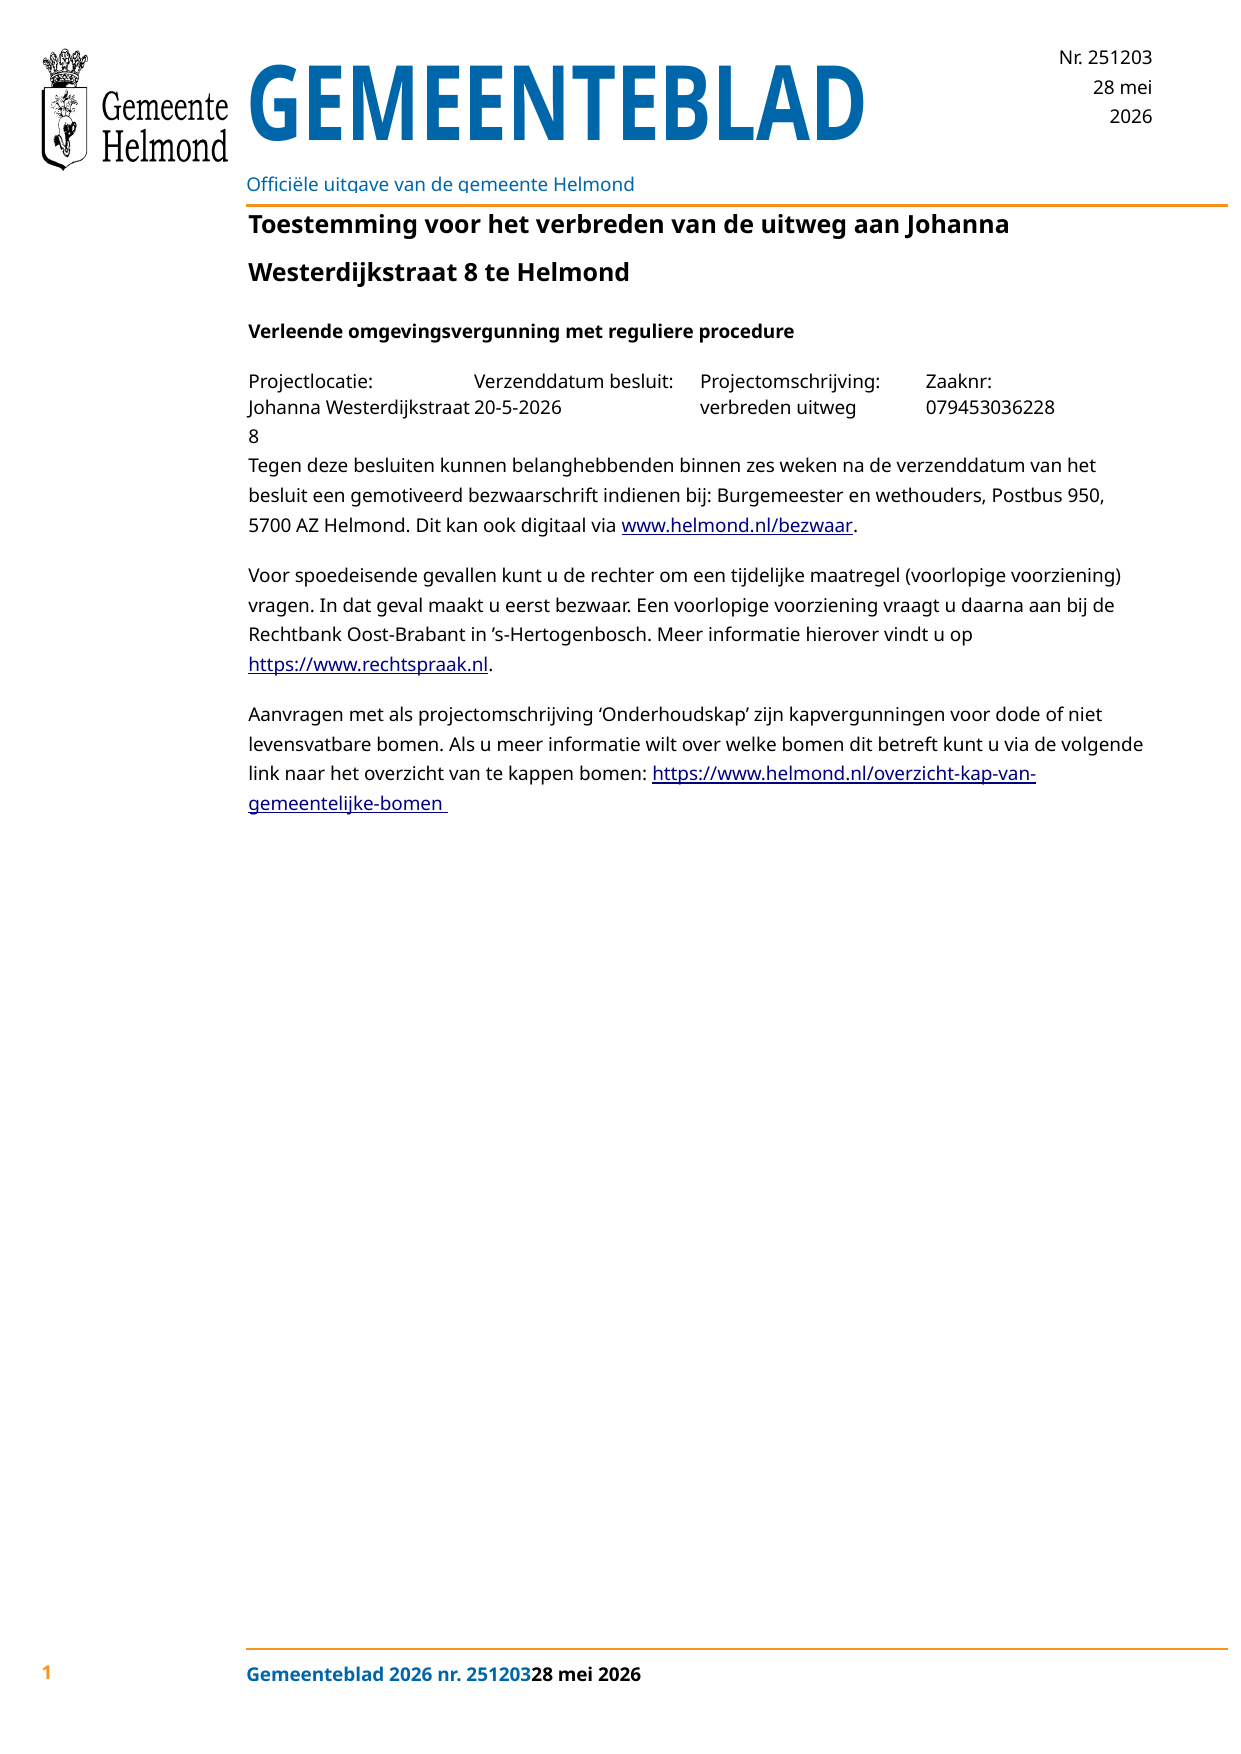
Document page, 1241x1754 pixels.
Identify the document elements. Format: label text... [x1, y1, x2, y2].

text Voor spoedeisende gevallen kunt u de rechter om een tijdelijke maatregel (voorlopige voorziening) vragen. In dat geval maakt u eerst bezwaar. Een voorlopige voorziening vraagt u daarna aan bij de Rechtbank Oost-Brabant in ’s-Hertogenbosch. Meer informatie hierover vindt u op https://www.rechtspraak.nl. [248, 562, 1152, 677]
table_header Projectlocatie: [248, 369, 474, 394]
text Aanvragen met als projectomschrijving ‘Onderhoudskap’ zijn kapvergunningen voor dode of niet levensvatbare bomen. Als u meer informatie wilt over welke bomen dit betreft kunt u via de volgende link naar het overzicht van te kappen bomen: https://www.helmond.nl/overzicht-kap-van-gemeentelijke-bomen [248, 701, 1152, 816]
text Verleende omgevingsvergunning met reguliere procedure [248, 318, 1152, 344]
table_header Zaaknr: [926, 369, 1152, 394]
text Tegen deze besluiten kunnen belanghebbenden binnen zes weken na de verzenddatum van het besluit een gemotiveerd bezwaarschrift indienen bij: Burgemeester en wethouders, Postbus 950, 5700 AZ Helmond. Dit kan ook digitaal via www.helmond.nl/bezwaar. [248, 453, 1152, 538]
table_cell Johanna Westerdijkstraat 8 [248, 394, 474, 449]
table_header Projectomschrijving: [700, 369, 926, 394]
picture [41, 47, 231, 172]
table_cell verbreden uitweg [700, 394, 926, 449]
table_header Verzenddatum besluit: [474, 369, 700, 394]
text Toestemming voor het verbreden van de uitweg aan Johanna Westerdijkstraat 8 te Helmond [248, 207, 1152, 288]
table_cell 20-5-2026 [474, 394, 700, 449]
table_cell 079453036228 [926, 394, 1152, 449]
